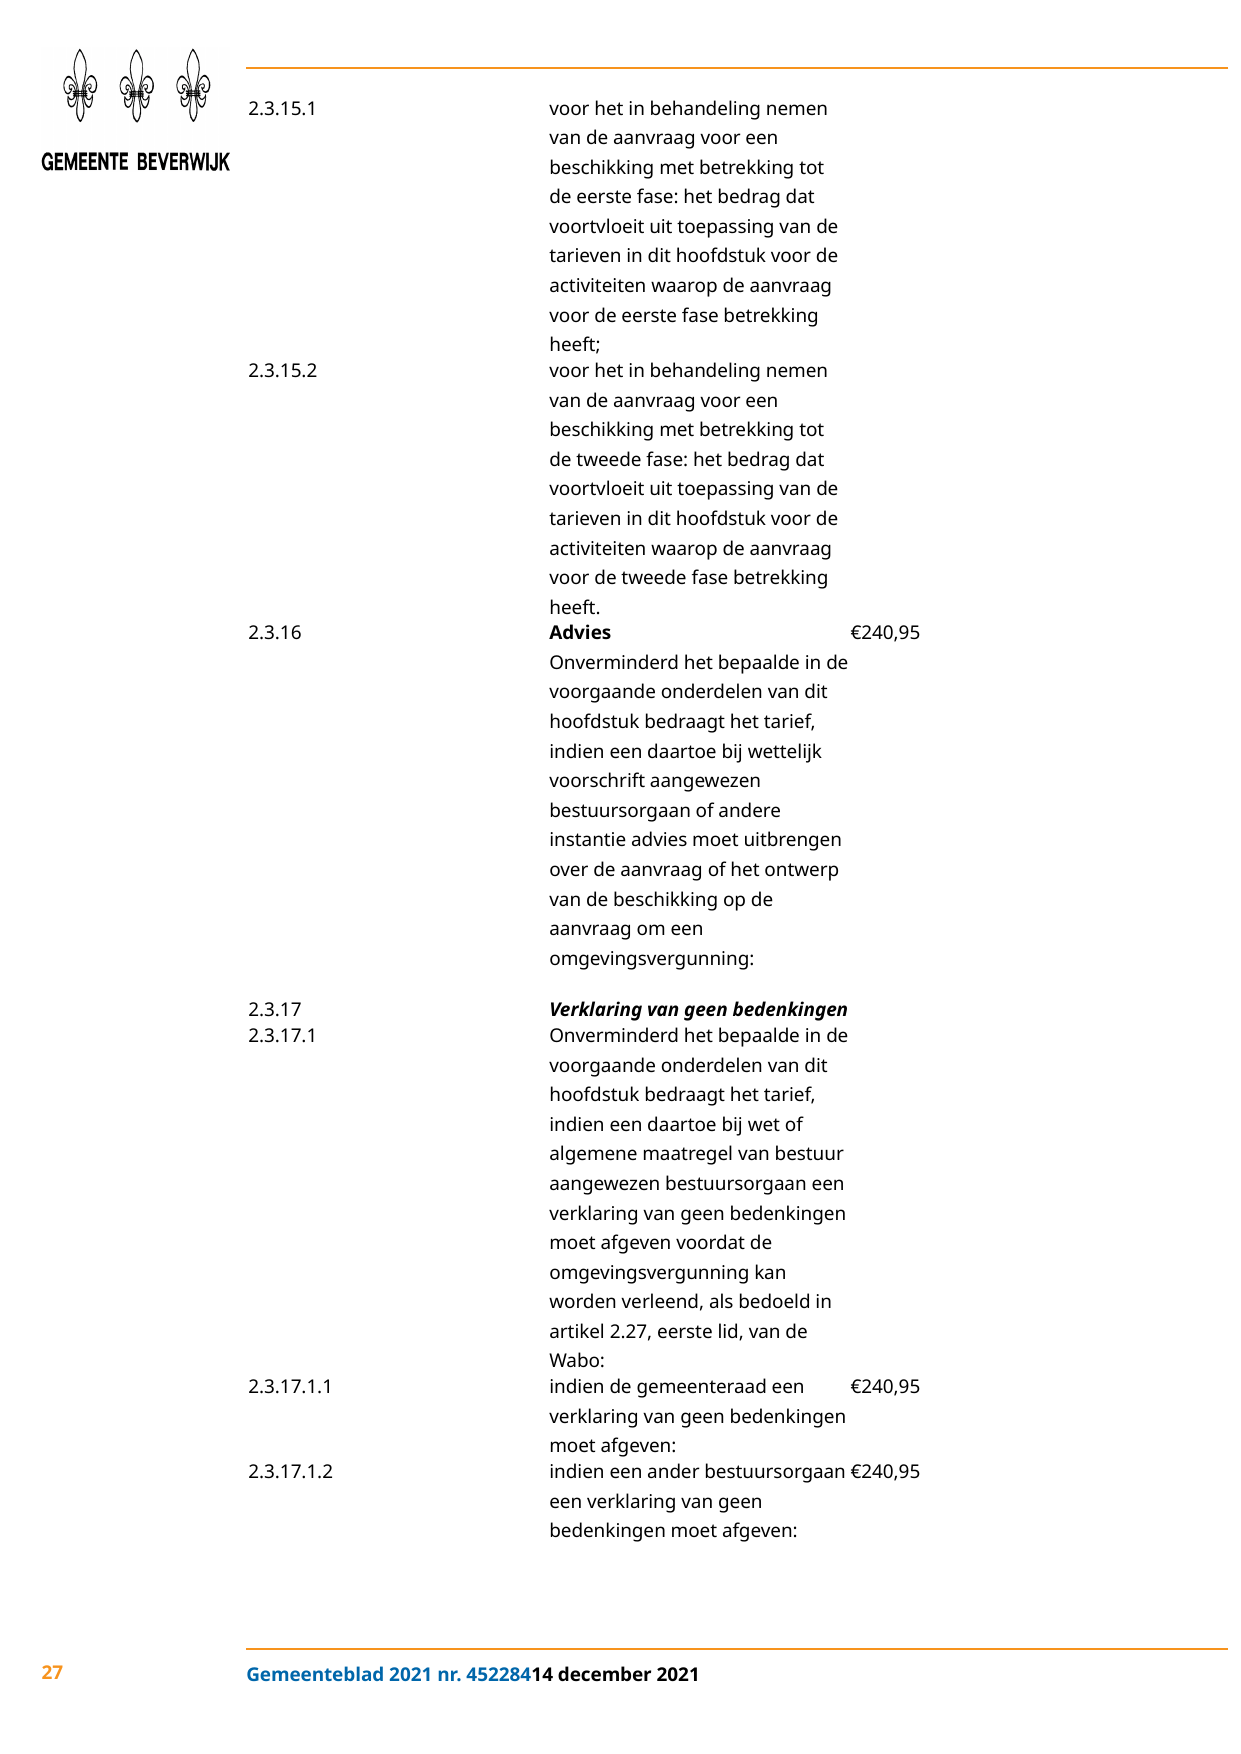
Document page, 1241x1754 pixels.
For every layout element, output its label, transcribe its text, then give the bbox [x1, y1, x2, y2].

table_cell 2.3.15.1 [248, 95, 549, 357]
table_cell indien een ander bestuursorgaan een verklaring van geen bedenkingen moet afgeven: [549, 1458, 850, 1543]
table_cell €240,95 [850, 620, 1152, 971]
table_cell [850, 357, 1152, 619]
table_cell €240,95 [850, 1373, 1152, 1458]
table_cell [850, 1022, 1152, 1373]
table_cell [850, 1543, 1152, 1569]
table_cell indien de gemeenteraad een verklaring van geen bedenkingen moet afgeven: [549, 1373, 850, 1458]
table_cell voor het in behandeling nemen van de aanvraag voor een beschikking met betrekking tot de tweede fase: het bedrag dat voortvloeit uit toepassing van de tarieven in dit hoofdstuk voor de activiteiten waarop de aanvraag voor de tweede fase betrekking heeft. [549, 357, 850, 619]
table_cell [248, 971, 549, 996]
table_cell [850, 971, 1152, 996]
table_cell €240,95 [850, 1458, 1152, 1543]
table_cell 2.3.16 [248, 620, 549, 971]
table_cell [850, 996, 1152, 1022]
table_cell [248, 1543, 549, 1569]
table_cell 2.3.15.2 [248, 357, 549, 619]
table_cell 2.3.17 [248, 996, 549, 1022]
table_cell voor het in behandeling nemen van de aanvraag voor een beschikking met betrekking tot de eerste fase: het bedrag dat voortvloeit uit toepassing van de tarieven in dit hoofdstuk voor de activiteiten waarop de aanvraag voor de eerste fase betrekking heeft; [549, 95, 850, 357]
table_cell [850, 95, 1152, 357]
table_cell Advies Onverminderd het bepaalde in de voorgaande onderdelen van dit hoofdstuk bedraagt het tarief, indien een daartoe bij wettelijk voorschrift aangewezen bestuursorgaan of andere instantie advies moet uitbrengen over de aanvraag of het ontwerp van de beschikking op de aanvraag om een omgevingsvergunning: [549, 620, 850, 971]
table_cell [549, 1543, 850, 1569]
table_cell 2.3.17.1.2 [248, 1458, 549, 1543]
picture [41, 47, 231, 172]
table_cell [549, 971, 850, 996]
table_cell Verklaring van geen bedenkingen [549, 996, 850, 1022]
table_cell 2.3.17.1 [248, 1022, 549, 1373]
table_cell 2.3.17.1.1 [248, 1373, 549, 1458]
table_cell Onverminderd het bepaalde in de voorgaande onderdelen van dit hoofdstuk bedraagt het tarief, indien een daartoe bij wet of algemene maatregel van bestuur aangewezen bestuursorgaan een verklaring van geen bedenkingen moet afgeven voordat de omgevingsvergunning kan worden verleend, als bedoeld in artikel 2.27, eerste lid, van de Wabo: [549, 1022, 850, 1373]
